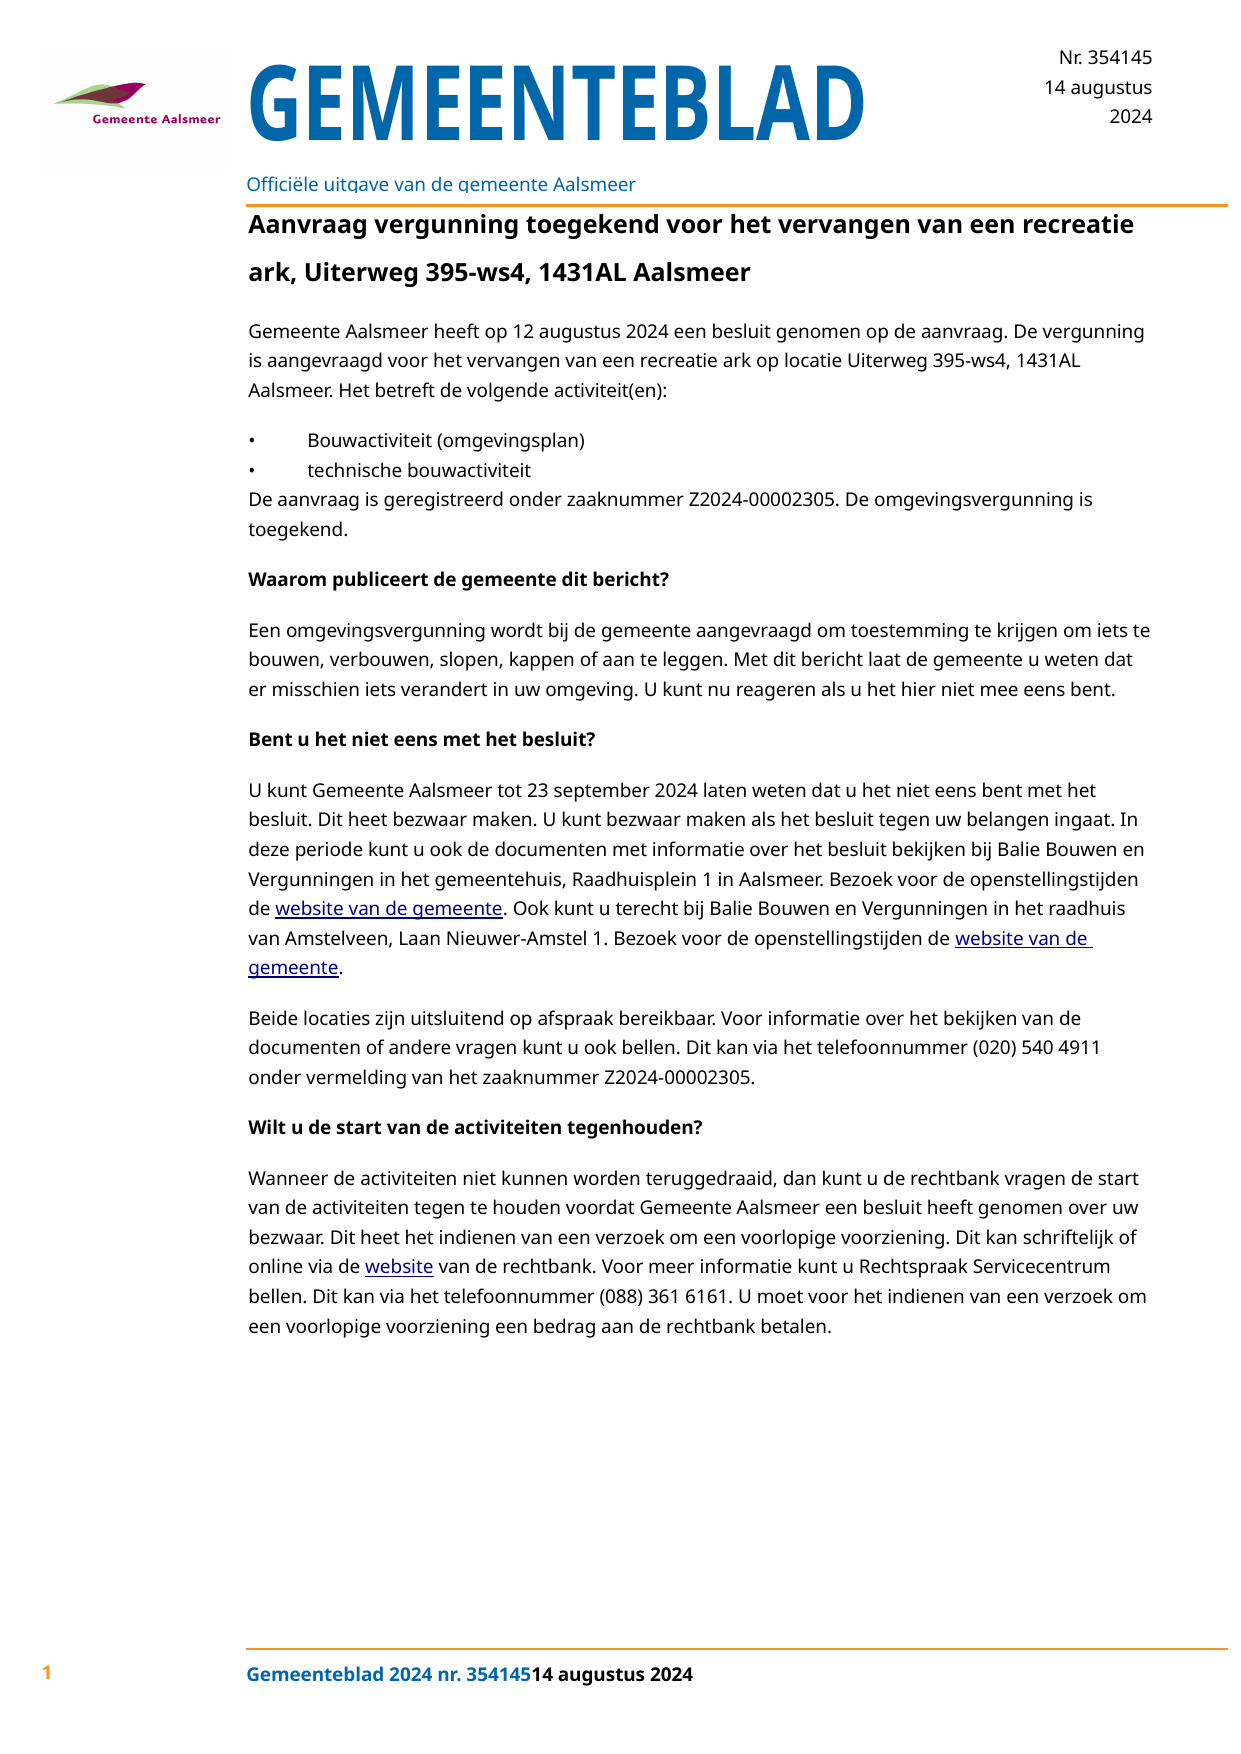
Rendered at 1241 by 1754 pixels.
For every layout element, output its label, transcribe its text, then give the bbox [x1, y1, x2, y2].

picture [41, 47, 231, 172]
text Wanneer de activiteiten niet kunnen worden teruggedraaid, dan kunt u de rechtbank vragen de start van de activiteiten tegen te houden voordat Gemeente Aalsmeer een besluit heeft genomen over uw bezwaar. Dit heet het indienen van een verzoek om een voorlopige voorziening. Dit kan schriftelijk of online via de website van de rechtbank. Voor meer informatie kunt u Rechtspraak Servicecentrum bellen. Dit kan via het telefoonnummer (088) 361 6161. U moet voor het indienen van een verzoek om een voorlopige voorziening een bedrag aan de rechtbank betalen. [248, 1165, 1152, 1339]
text Beide locaties zijn uitsluitend op afspraak bereikbaar. Voor informatie over het bekijken van de documenten of andere vragen kunt u ook bellen. Dit kan via het telefoonnummer (020) 540 4911 onder vermelding van het zaaknummer Z2024-00002305. [248, 1005, 1152, 1090]
list technische bouwactiviteit [248, 457, 1152, 483]
text U kunt Gemeente Aalsmeer tot 23 september 2024 laten weten dat u het niet eens bent met het besluit. Dit heet bezwaar maken. U kunt bezwaar maken als het besluit tegen uw belangen ingaat. In deze periode kunt u ook de documenten met informatie over het besluit bekijken bij Balie Bouwen en Vergunningen in het gemeentehuis, Raadhuisplein 1 in Aalsmeer. Bezoek voor de openstellingstijden de website van de gemeente. Ook kunt u terecht bij Balie Bouwen en Vergunningen in het raadhuis van Amstelveen, Laan Nieuwer-Amstel 1. Bezoek voor de openstellingstijden de website van de gemeente. [248, 777, 1152, 980]
text Een omgevingsvergunning wordt bij de gemeente aangevraagd om toestemming te krijgen om iets te bouwen, verbouwen, slopen, kappen of aan te leggen. Met dit bericht laat de gemeente u weten dat er misschien iets verandert in uw omgeving. U kunt nu reageren als u het hier niet mee eens bent. [248, 617, 1152, 702]
text Gemeente Aalsmeer heeft op 12 augustus 2024 een besluit genomen op de aanvraag. De vergunning is aangevraagd voor het vervangen van een recreatie ark op locatie Uiterweg 395-ws4, 1431AL Aalsmeer. Het betreft de volgende activiteit(en): [248, 318, 1152, 403]
text De aanvraag is geregistreerd onder zaaknummer Z2024-00002305. De omgevingsvergunning is toegekend. [248, 487, 1152, 542]
text Bent u het niet eens met het besluit? [248, 727, 1152, 752]
text Waarom publiceert de gemeente dit bericht? [248, 567, 1152, 592]
text Aanvraag vergunning toegekend voor het vervangen van een recreatie ark, Uiterweg 395-ws4, 1431AL Aalsmeer [248, 207, 1152, 288]
text Wilt u de start van de activiteiten tegenhouden? [248, 1114, 1152, 1140]
list Bouwactiviteit (omgevingsplan) [248, 427, 1152, 453]
